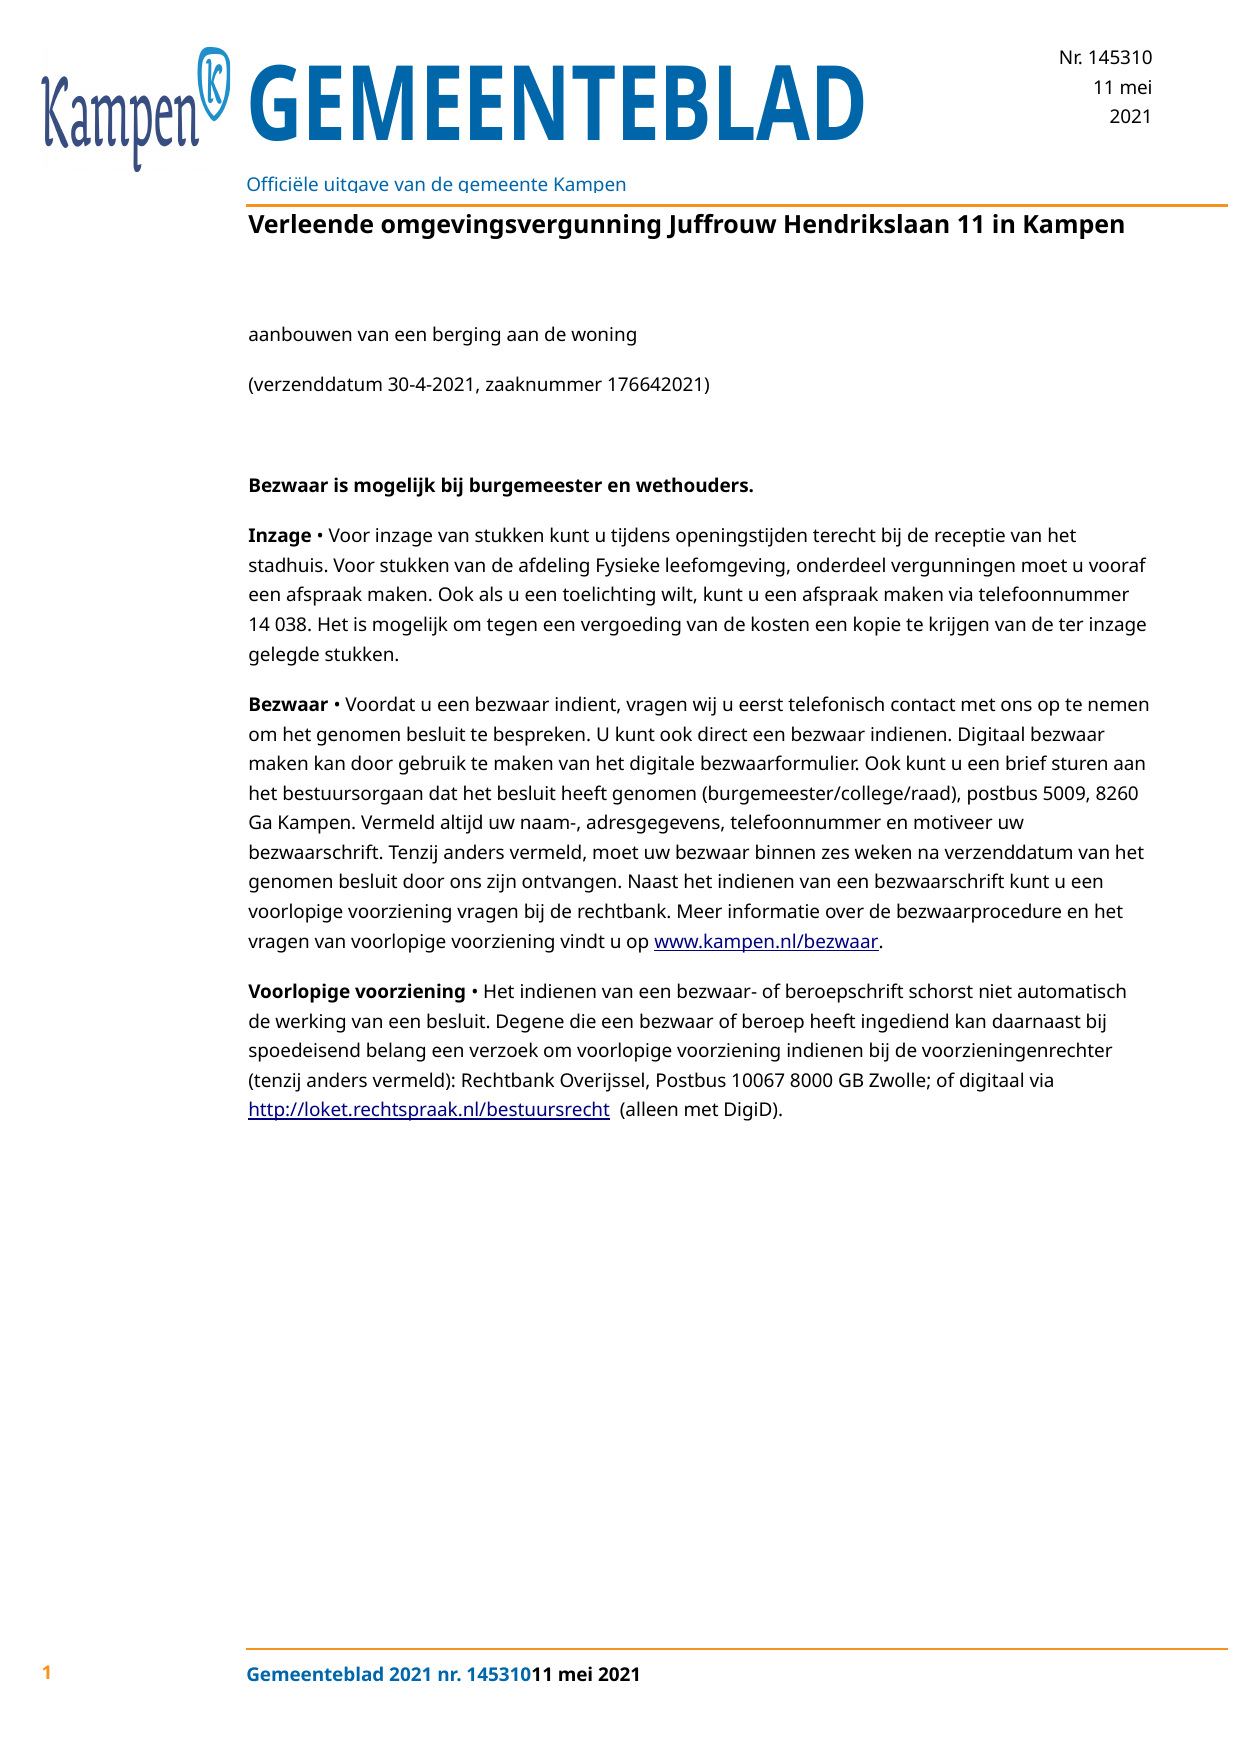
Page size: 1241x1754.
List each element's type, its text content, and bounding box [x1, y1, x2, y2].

text (verzenddatum 30-4-2021, zaaknummer 176642021) [248, 371, 1152, 397]
text Bezwaar is mogelijk bij burgemeester en wethouders. [248, 472, 1152, 498]
text Verleende omgevingsvergunning Juffrouw Hendrikslaan 11 in Kampen [248, 207, 1152, 241]
text aanbouwen van een berging aan de woning [248, 321, 1152, 346]
text Inzage • Voor inzage van stukken kunt u tijdens openingstijden terecht bij de receptie van het stadhuis. Voor stukken van de afdeling Fysieke leefomgeving, onderdeel vergunningen moet u vooraf een afspraak maken. Ook als u een toelichting wilt, kunt u een afspraak maken via telefoonnummer 14 038. Het is mogelijk om tegen een vergoeding van de kosten een kopie te krijgen van de ter inzage gelegde stukken. [248, 522, 1152, 666]
picture [41, 47, 231, 172]
text Voorlopige voorziening • Het indienen van een bezwaar- of beroepschrift schorst niet automatisch de werking van een besluit. Degene die een bezwaar of beroep heeft ingediend kan daarnaast bij spoedeisend belang een verzoek om voorlopige voorziening indienen bij de voorzieningenrechter (tenzij anders vermeld): Rechtbank Overijssel, Postbus 10067 8000 GB Zwolle; of digitaal via http://loket.rechtspraak.nl/bestuursrecht (alleen met DigiD). [248, 978, 1152, 1122]
text Bezwaar • Voordat u een bezwaar indient, vragen wij u eerst telefonisch contact met ons op te nemen om het genomen besluit te bespreken. U kunt ook direct een bezwaar indienen. Digitaal bezwaar maken kan door gebruik te maken van het digitale bezwaarformulier. Ook kunt u een brief sturen aan het bestuursorgaan dat het besluit heeft genomen (burgemeester/college/raad), postbus 5009, 8260 Ga Kampen. Vermeld altijd uw naam-, adresgegevens, telefoonnummer en motiveer uw bezwaarschrift. Tenzij anders vermeld, moet uw bezwaar binnen zes weken na verzenddatum van het genomen besluit door ons zijn ontvangen. Naast het indienen van een bezwaarschrift kunt u een voorlopige voorziening vragen bij de rechtbank. Meer informatie over de bezwaarprocedure en het vragen van voorlopige voorziening vindt u op www.kampen.nl/bezwaar. [248, 691, 1152, 953]
